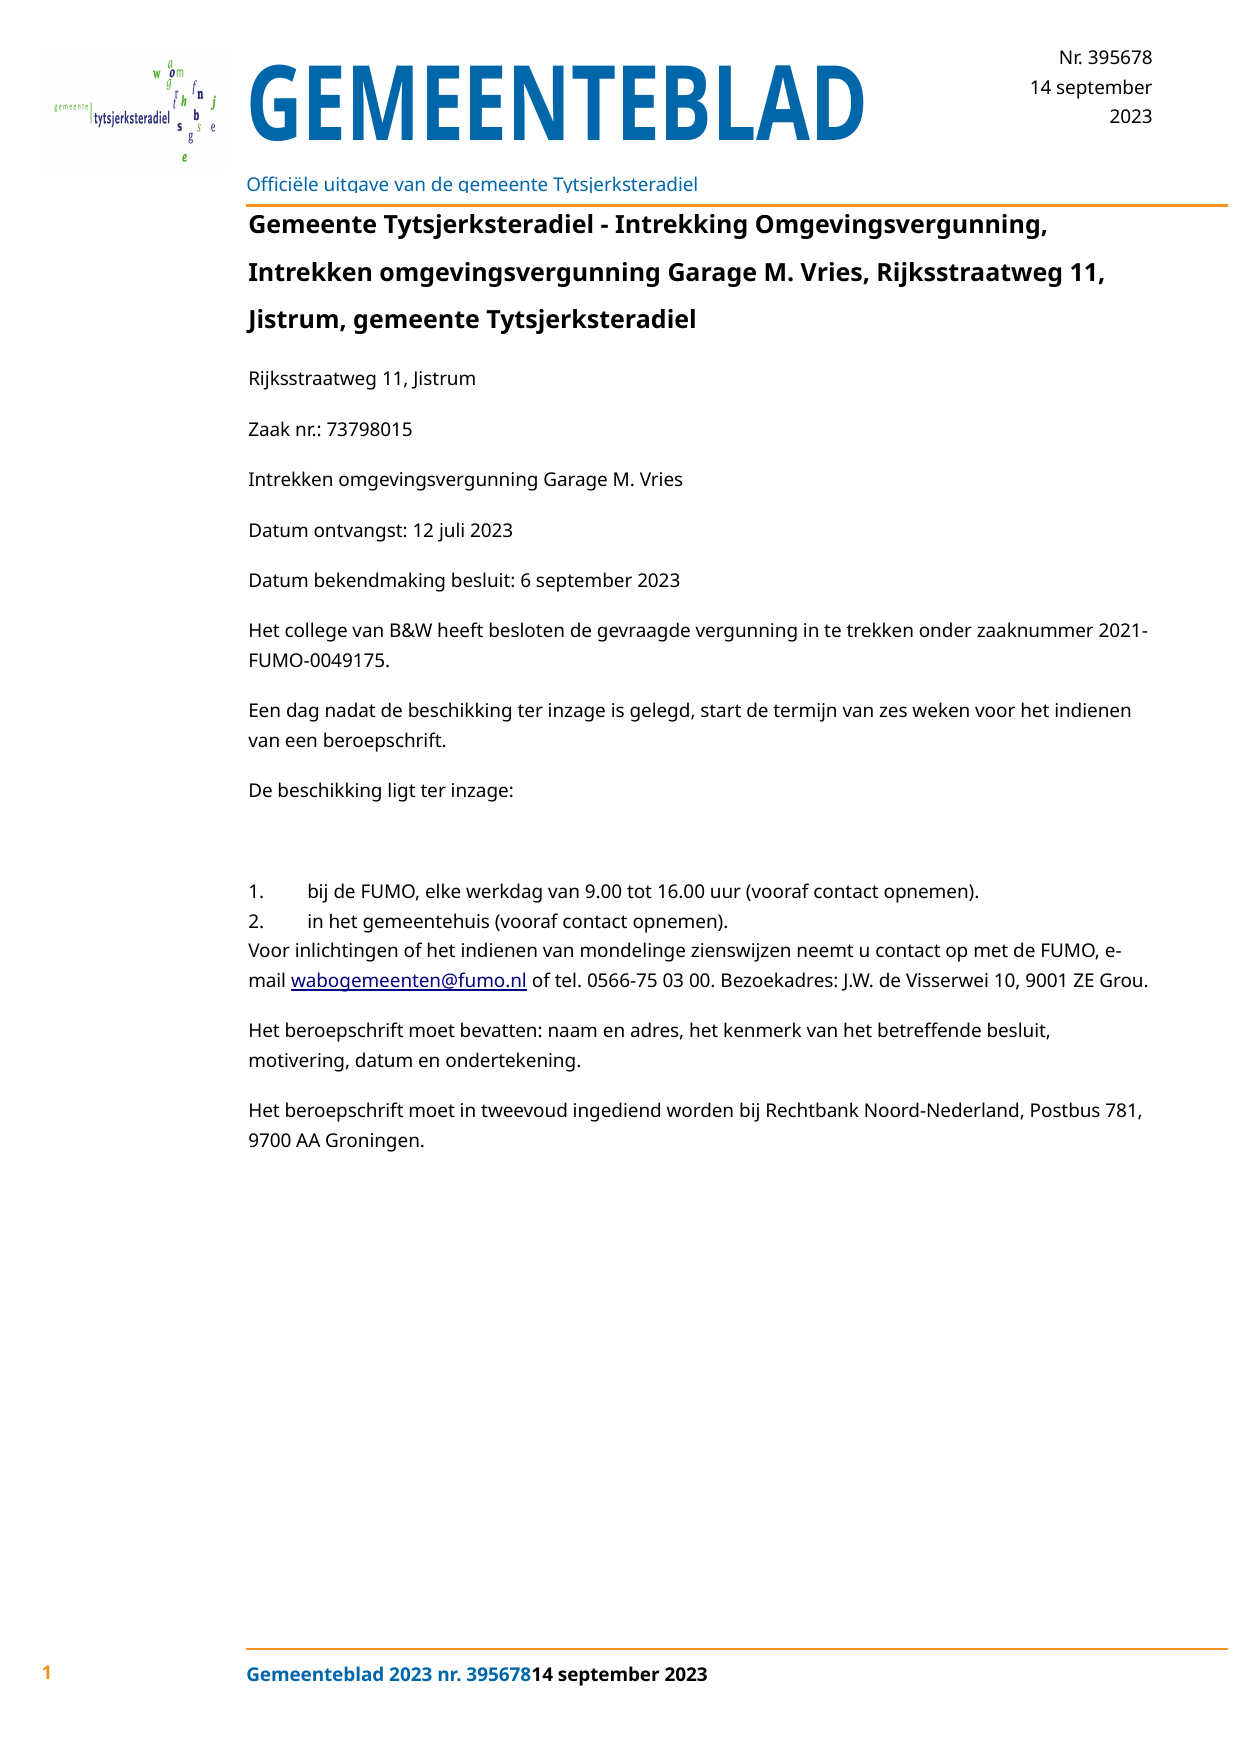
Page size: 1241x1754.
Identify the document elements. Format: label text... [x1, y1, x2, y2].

text Het college van B&W heeft besloten de gevraagde vergunning in te trekken onder zaaknummer 2021-FUMO-0049175. [248, 618, 1152, 673]
text De beschikking ligt ter inzage: [248, 778, 1152, 803]
text Gemeente Tytsjerksteradiel - Intrekking Omgevingsvergunning, Intrekken omgevingsvergunning Garage M. Vries, Rijksstraatweg 11, Jistrum, gemeente Tytsjerksteradiel [248, 207, 1152, 336]
text Voor inlichtingen of het indienen van mondelinge zienswijzen neemt u contact op met de FUMO, e-mail wabogemeenten@fumo.nl of tel. 0566-75 03 00. Bezoekadres: J.W. de Visserwei 10, 9001 ZE Grou. [248, 938, 1152, 993]
text Datum bekendmaking besluit: 6 september 2023 [248, 567, 1152, 593]
text Het beroepschrift moet in tweevoud ingediend worden bij Rechtbank Noord-Nederland, Postbus 781, 9700 AA Groningen. [248, 1098, 1152, 1153]
text Intrekken omgevingsvergunning Garage M. Vries [248, 466, 1152, 492]
list bij de FUMO, elke werkdag van 9.00 tot 16.00 uur (vooraf contact opnemen). [248, 878, 1152, 904]
picture [41, 47, 231, 172]
text Het beroepschrift moet bevatten: naam en adres, het kenmerk van het betreffende besluit, motivering, datum en ondertekening. [248, 1018, 1152, 1073]
text Rijksstraatweg 11, Jistrum [248, 366, 1152, 391]
list in het gemeentehuis (vooraf contact opnemen). [248, 908, 1152, 934]
text Een dag nadat de beschikking ter inzage is gelegd, start de termijn van zes weken voor het indienen van een beroepschrift. [248, 698, 1152, 753]
text Datum ontvangst: 12 juli 2023 [248, 517, 1152, 542]
text Zaak nr.: 73798015 [248, 416, 1152, 442]
